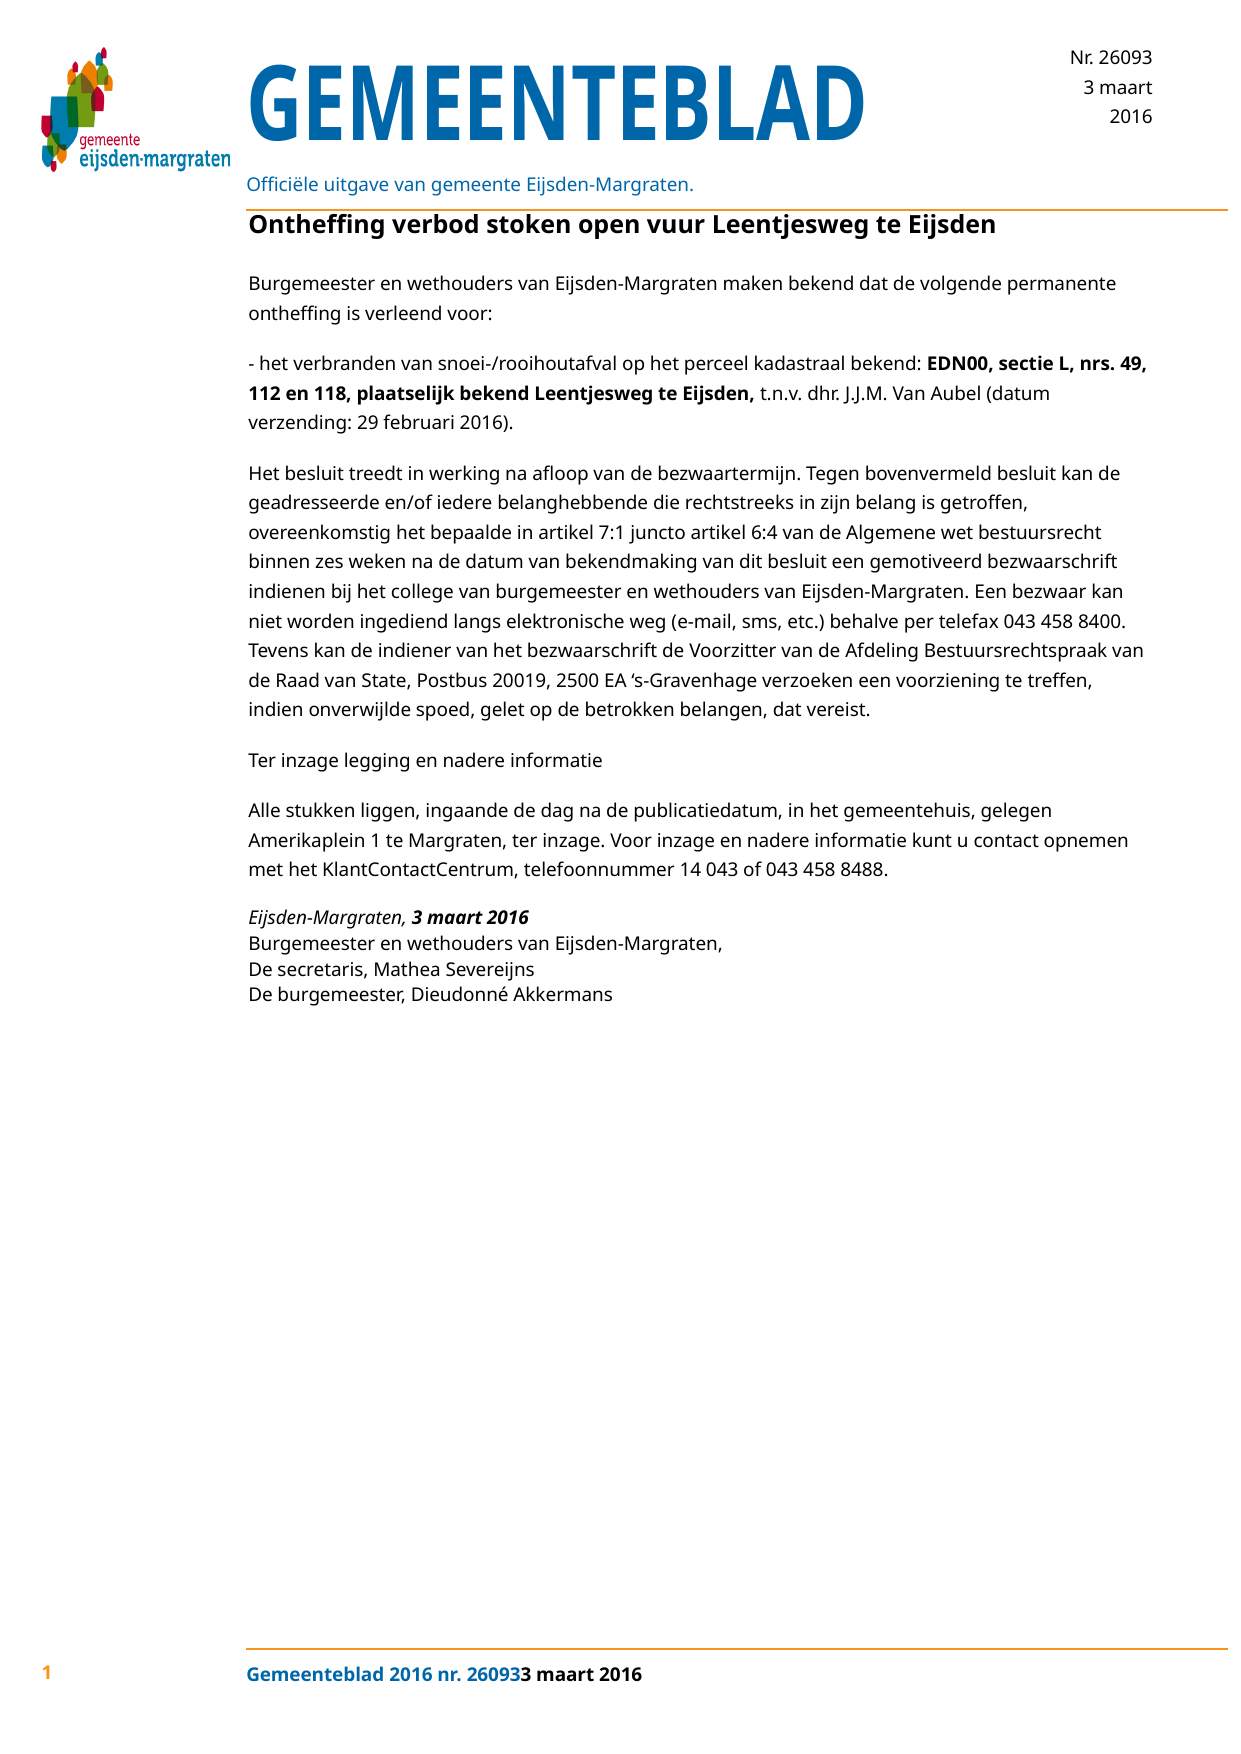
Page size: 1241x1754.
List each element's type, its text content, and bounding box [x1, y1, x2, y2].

text Burgemeester en wethouders van Eijsden-Margraten maken bekend dat de volgende permanente ontheffing is verleend voor: [248, 270, 1152, 326]
text Alle stukken liggen, ingaande de dag na de publicatiedatum, in het gemeentehuis, gelegen Amerikaplein 1 te Margraten, ter inzage. Voor inzage en nadere informatie kunt u contact opnemen met het KlantContactCentrum, telefoonnummer 14 043 of 043 458 8488. [248, 797, 1152, 882]
text Burgemeester en wethouders van Eijsden-Margraten, [248, 930, 1152, 956]
text - het verbranden van snoei-/rooihoutafval op het perceel kadastraal bekend: EDN00, sectie L, nrs. 49, 112 en 118, plaatselijk bekend Leentjesweg te Eijsden, t.n.v. dhr. J.J.M. Van Aubel (datum verzending: 29 februari 2016). [248, 350, 1152, 435]
text De burgemeester, Dieudonné Akkermans [248, 982, 1152, 1007]
picture [41, 47, 231, 172]
text Eijsden-Margraten, 3 maart 2016 [248, 904, 1152, 930]
text Ontheffing verbod stoken open vuur Leentjesweg te Eijsden [248, 211, 1152, 241]
text Ter inzage legging en nadere informatie [248, 747, 1152, 773]
text Het besluit treedt in werking na afloop van de bezwaartermijn. Tegen bovenvermeld besluit kan de geadresseerde en/of iedere belanghebbende die rechtstreeks in zijn belang is getroffen, overeenkomstig het bepaalde in artikel 7:1 juncto artikel 6:4 van de Algemene wet bestuursrecht binnen zes weken na de datum van bekendmaking van dit besluit een gemotiveerd bezwaarschrift indienen bij het college van burgemeester en wethouders van Eijsden-Margraten. Een bezwaar kan niet worden ingediend langs elektronische weg (e-mail, sms, etc.) behalve per telefax 043 458 8400. Tevens kan de indiener van het bezwaarschrift de Voorzitter van de Afdeling Bestuursrechtspraak van de Raad van State, Postbus 20019, 2500 EA ‘s-Gravenhage verzoeken een voorziening te treffen, indien onverwijlde spoed, gelet op de betrokken belangen, dat vereist. [248, 460, 1152, 722]
text De secretaris, Mathea Severeijns [248, 956, 1152, 982]
